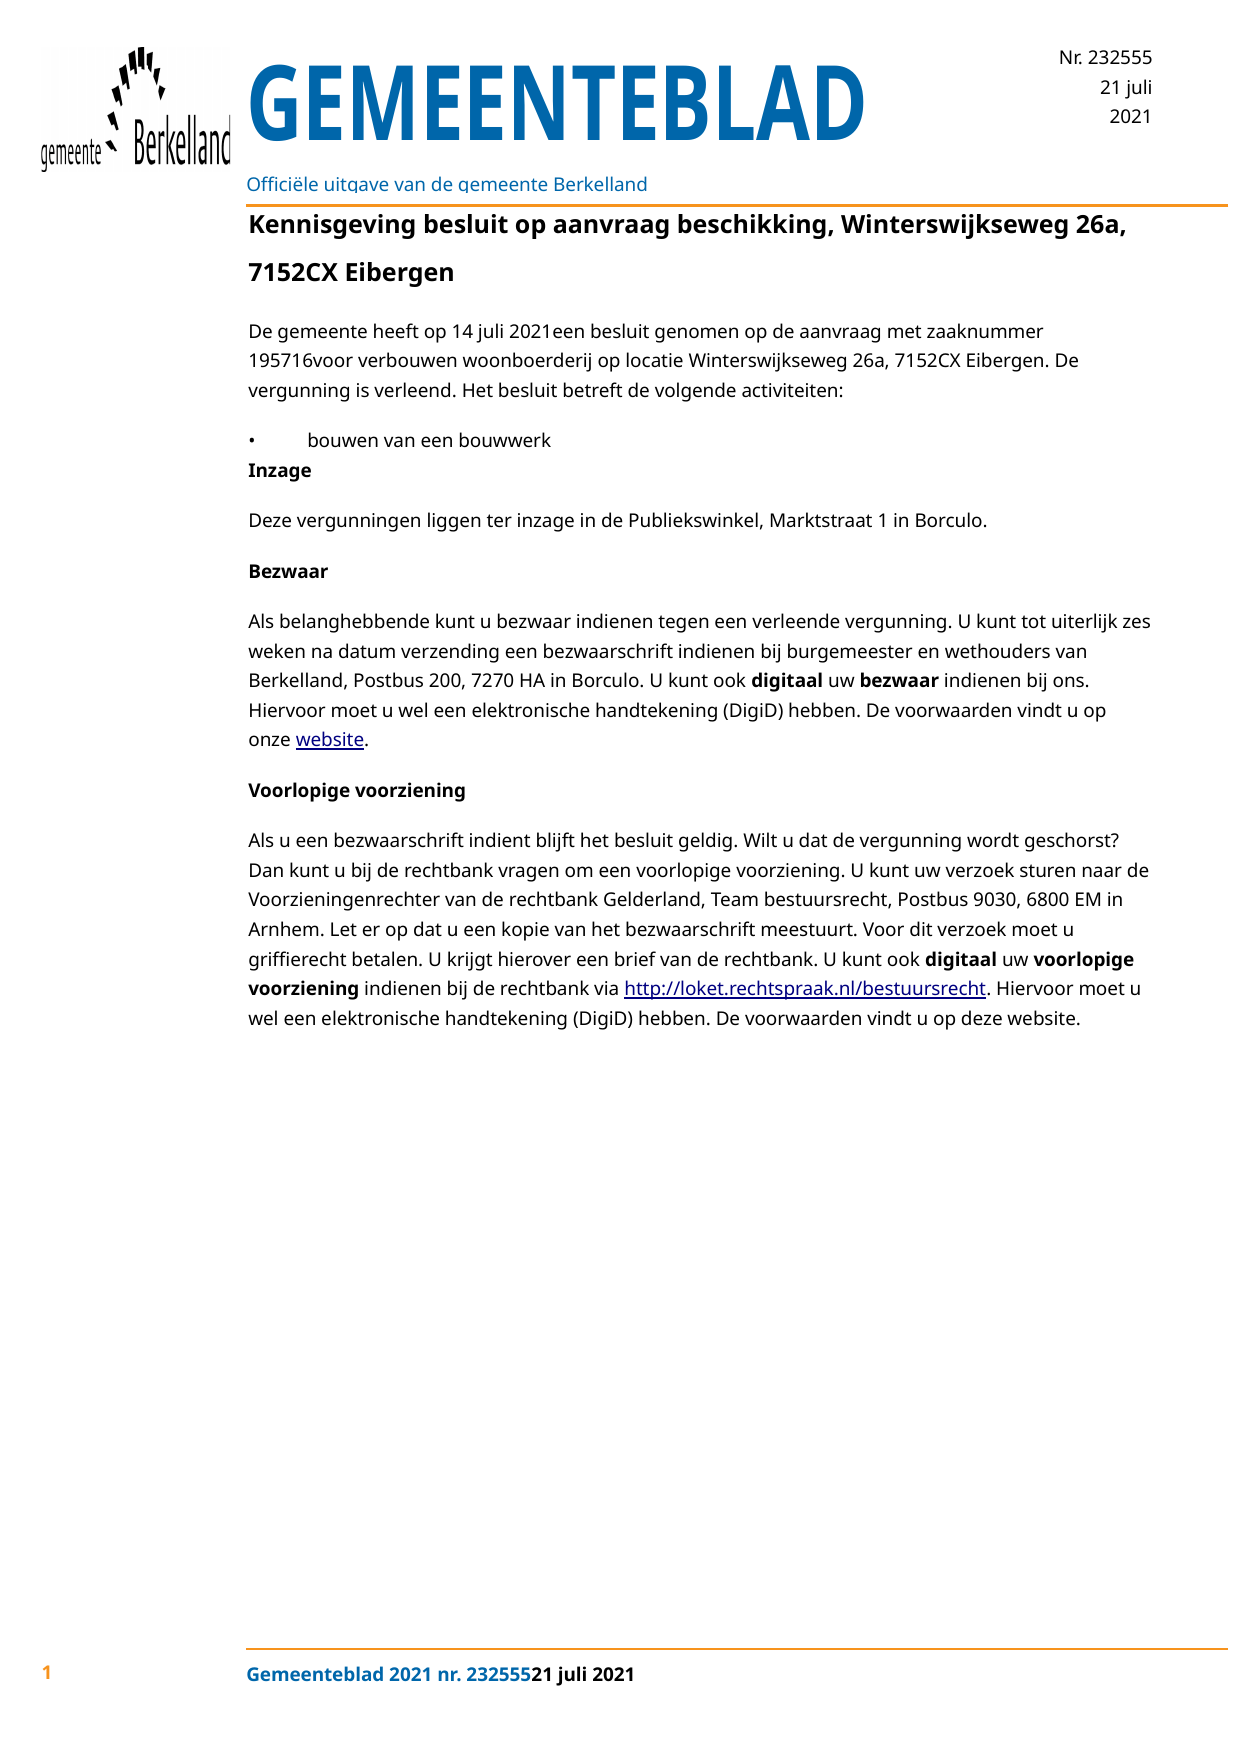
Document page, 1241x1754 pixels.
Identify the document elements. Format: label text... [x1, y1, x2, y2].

text Deze vergunningen liggen ter inzage in de Publiekswinkel, Marktstraat 1 in Borculo. [248, 507, 1152, 533]
text De gemeente heeft op 14 juli 2021een besluit genomen op de aanvraag met zaaknummer 195716voor verbouwen woonboerderij op locatie Winterswijkseweg 26a, 7152CX Eibergen. De vergunning is verleend. Het besluit betreft de volgende activiteiten: [248, 318, 1152, 403]
picture [41, 47, 231, 172]
text Voorlopige voorziening [248, 777, 1152, 803]
text Inzage [248, 457, 1152, 483]
text Bezwaar [248, 558, 1152, 584]
text Als belanghebbende kunt u bezwaar indienen tegen een verleende vergunning. U kunt tot uiterlijk zes weken na datum verzending een bezwaarschrift indienen bij burgemeester en wethouders van Berkelland, Postbus 200, 7270 HA in Borculo. U kunt ook digitaal uw bezwaar indienen bij ons. Hiervoor moet u wel een elektronische handtekening (DigiD) hebben. De voorwaarden vindt u op onze website. [248, 608, 1152, 752]
text Kennisgeving besluit op aanvraag beschikking, Winterswijkseweg 26a, 7152CX Eibergen [248, 207, 1152, 288]
text Als u een bezwaarschrift indient blijft het besluit geldig. Wilt u dat de vergunning wordt geschorst? Dan kunt u bij de rechtbank vragen om een voorlopige voorziening. U kunt uw verzoek sturen naar de Voorzieningenrechter van de rechtbank Gelderland, Team bestuursrecht, Postbus 9030, 6800 EM in Arnhem. Let er op dat u een kopie van het bezwaarschrift meestuurt. Voor dit verzoek moet u griffierecht betalen. U krijgt hierover een brief van de rechtbank. U kunt ook digitaal uw voorlopige voorziening indienen bij de rechtbank via http://loket.rechtspraak.nl/bestuursrecht. Hiervoor moet u wel een elektronische handtekening (DigiD) hebben. De voorwaarden vindt u op deze website. [248, 827, 1152, 1031]
list bouwen van een bouwwerk [248, 427, 1152, 453]
